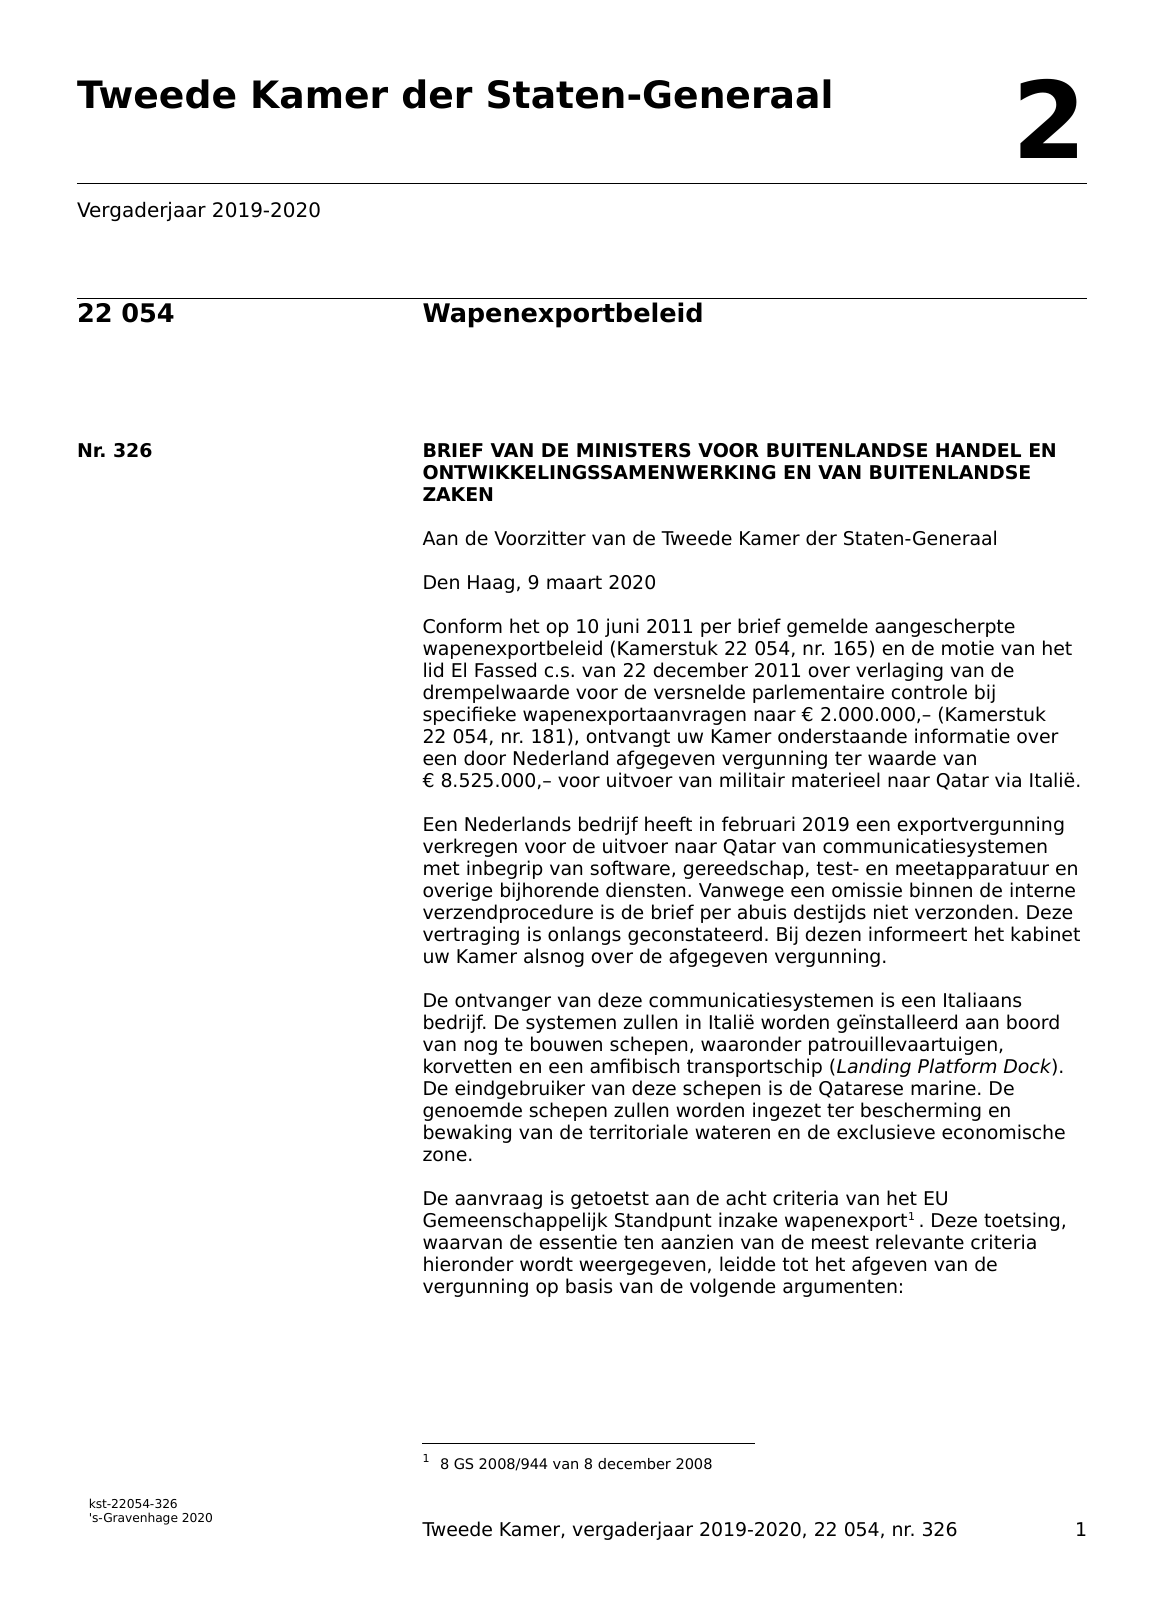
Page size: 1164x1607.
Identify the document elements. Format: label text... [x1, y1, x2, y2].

text Aan de Voorzitter van de Tweede Kamer der Staten-Generaal [422, 528, 1087, 550]
text Conform het op 10 juni 2011 per brief gemelde aangescherpte wapenexportbeleid (Kamerstuk 22 054, nr. 165) en de motie van het lid El Fassed c.s. van 22 december 2011 over verlaging van de drempelwaarde voor de versnelde parlementaire controle bij specifieke wapenexportaanvragen naar € 2.000.000,– (Kamerstuk 22 054, nr. 181), ontvangt uw Kamer onderstaande informatie over een door Nederland afgegeven vergunning ter waarde van € 8.525.000,– voor uitvoer van militair materieel naar Qatar via Italië. [422, 616, 1087, 792]
table_header 2 [886, 59, 1087, 183]
text 8 GS 2008/944 van 8 december 2008 [422, 1452, 1087, 1474]
text kst-22054-326 [88, 1497, 323, 1511]
text Een Nederlands bedrijf heeft in februari 2019 een exportvergunning verkregen voor de uitvoer naar Qatar van communicatiesystemen met inbegrip van software, gereedschap, test- en meetapparatuur en overige bijhorende diensten. Vanwege een omissie binnen de interne verzendprocedure is de brief per abuis destijds niet verzonden. Deze vertraging is onlangs geconstateerd. Bij dezen informeert het kabinet uw Kamer alsnog over de afgegeven vergunning. [422, 814, 1087, 968]
subtitle 22 054 Wapenexportbeleid [77, 299, 1087, 329]
text Den Haag, 9 maart 2020 [422, 572, 1087, 594]
table_cell Vergaderjaar 2019-2020 [77, 184, 1087, 298]
text De aanvraag is getoetst aan de acht criteria van het EU Gemeenschappelijk Standpunt inzake wapenexport. Deze toetsing, waarvan de essentie ten aanzien van de meest relevante criteria hieronder wordt weergegeven, leidde tot het afgeven van de vergunning op basis van de volgende argumenten: [422, 1188, 1087, 1298]
text De ontvanger van deze communicatiesystemen is een Italiaans bedrijf. De systemen zullen in Italië worden geïnstalleerd aan boord van nog te bouwen schepen, waaronder patrouillevaartuigen, korvetten en een amfibisch transportschip (Landing Platform Dock). De eindgebruiker van deze schepen is de Qatarese marine. De genoemde schepen zullen worden ingezet ter bescherming en bewaking van de territoriale wateren en de exclusieve economische zone. [422, 990, 1087, 1166]
text 's-Gravenhage 2020 [88, 1511, 323, 1525]
table_header Tweede Kamer der Staten-Generaal [77, 59, 886, 183]
subtitle Nr. 326 BRIEF VAN DE MINISTERS VOOR BUITENLANDSE HANDEL EN ONTWIKKELINGSSAMENWERKING EN VAN BUITENLANDSE ZAKEN [77, 440, 1087, 506]
